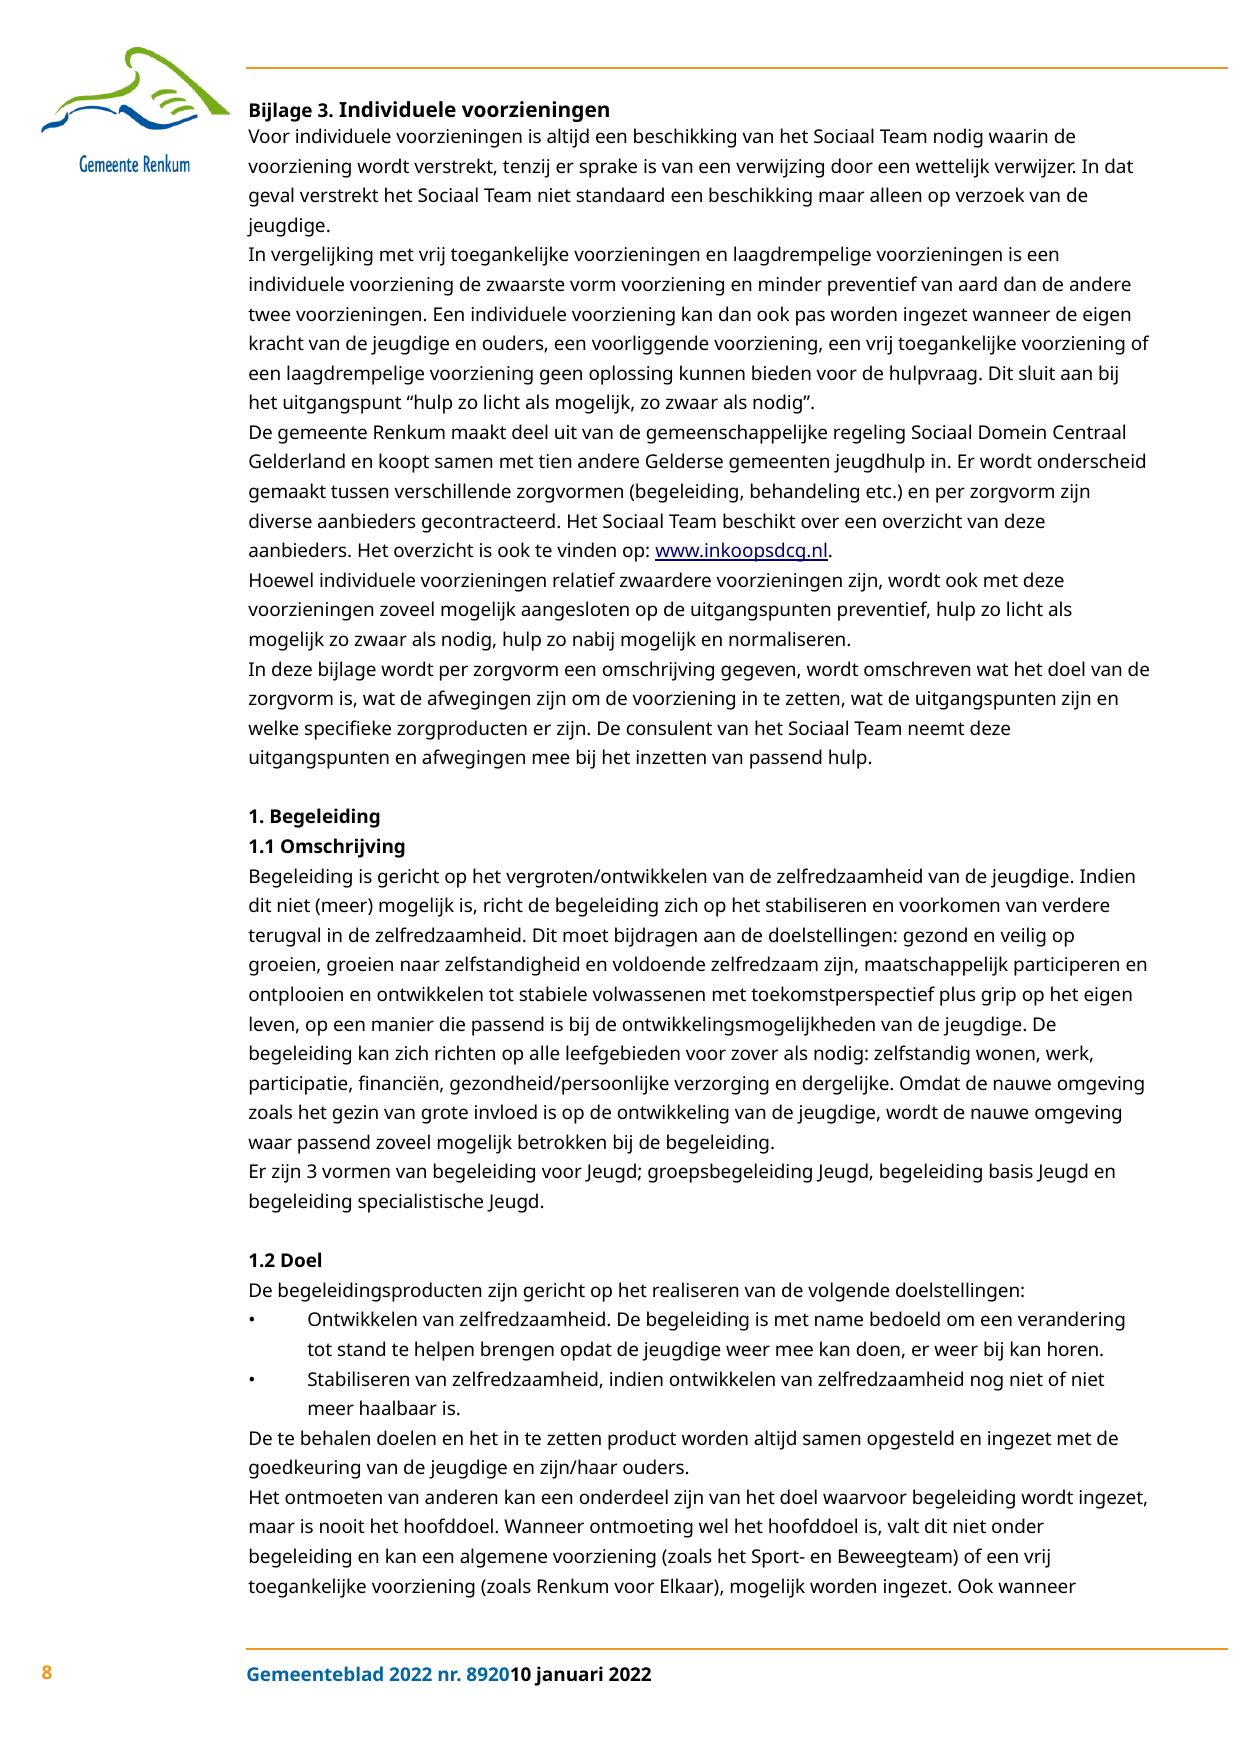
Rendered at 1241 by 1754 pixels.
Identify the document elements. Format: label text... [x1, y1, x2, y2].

text 1. Begeleiding [248, 804, 1152, 829]
picture [41, 47, 231, 172]
text De gemeente Renkum maakt deel uit van de gemeenschappelijke regeling Sociaal Domein Centraal Gelderland en koopt samen met tien andere Gelderse gemeenten jeugdhulp in. Er wordt onderscheid gemaakt tussen verschillende zorgvormen (begeleiding, behandeling etc.) en per zorgvorm zijn diverse aanbieders gecontracteerd. Het Sociaal Team beschikt over een overzicht van deze aanbieders. Het overzicht is ook te vinden op: www.inkoopsdcg.nl. [248, 419, 1152, 563]
text Er zijn 3 vormen van begeleiding voor Jeugd; groepsbegeleiding Jeugd, begeleiding basis Jeugd en begeleiding specialistische Jeugd. [248, 1159, 1152, 1214]
text Het ontmoeten van anderen kan een onderdeel zijn van het doel waarvoor begeleiding wordt ingezet, maar is nooit het hoofddoel. Wanneer ontmoeting wel het hoofddoel is, valt dit niet onder begeleiding en kan een algemene voorziening (zoals het Sport- en Beweegteam) of een vrij toegankelijke voorziening (zoals Renkum voor Elkaar), mogelijk worden ingezet. Ook wanneer [248, 1484, 1152, 1599]
list Ontwikkelen van zelfredzaamheid. De begeleiding is met name bedoeld om een verandering tot stand te helpen brengen opdat de jeugdige weer mee kan doen, er weer bij kan horen. [248, 1307, 1152, 1362]
text 1.2 Doel [248, 1247, 1152, 1273]
text Voor individuele voorzieningen is altijd een beschikking van het Sociaal Team nodig waarin de voorziening wordt verstrekt, tenzij er sprake is van een verwijzing door een wettelijk verwijzer. In dat geval verstrekt het Sociaal Team niet standaard een beschikking maar alleen op verzoek van de jeugdige. [248, 123, 1152, 238]
text In deze bijlage wordt per zorgvorm een omschrijving gegeven, wordt omschreven wat het doel van de zorgvorm is, wat de afwegingen zijn om de voorziening in te zetten, wat de uitgangspunten zijn en welke specifieke zorgproducten er zijn. De consulent van het Sociaal Team neemt deze uitgangspunten en afwegingen mee bij het inzetten van passend hulp. [248, 656, 1152, 770]
text 1.1 Omschrijving [248, 833, 1152, 859]
text Begeleiding is gericht op het vergroten/ontwikkelen van de zelfredzaamheid van de jeugdige. Indien dit niet (meer) mogelijk is, richt de begeleiding zich op het stabiliseren en voorkomen van verdere terugval in de zelfredzaamheid. Dit moet bijdragen aan de doelstellingen: gezond en veilig op groeien, groeien naar zelfstandigheid en voldoende zelfredzaam zijn, maatschappelijk participeren en ontplooien en ontwikkelen tot stabiele volwassenen met toekomstperspectief plus grip op het eigen leven, op een manier die passend is bij de ontwikkelingsmogelijkheden van de jeugdige. De begeleiding kan zich richten op alle leefgebieden voor zover als nodig: zelfstandig wonen, werk, participatie, financiën, gezondheid/persoonlijke verzorging en dergelijke. Omdat de nauwe omgeving zoals het gezin van grote invloed is op de ontwikkeling van de jeugdige, wordt de nauwe omgeving waar passend zoveel mogelijk betrokken bij de begeleiding. [248, 863, 1152, 1155]
text De te behalen doelen en het in te zetten product worden altijd samen opgesteld en ingezet met de goedkeuring van de jeugdige en zijn/haar ouders. [248, 1425, 1152, 1480]
text Bijlage 3. Individuele voorzieningen [248, 95, 1152, 123]
text Hoewel individuele voorzieningen relatief zwaardere voorzieningen zijn, wordt ook met deze voorzieningen zoveel mogelijk aangesloten op de uitgangspunten preventief, hulp zo licht als mogelijk zo zwaar als nodig, hulp zo nabij mogelijk en normaliseren. [248, 567, 1152, 652]
text De begeleidingsproducten zijn gericht op het realiseren van de volgende doelstellingen: [248, 1277, 1152, 1303]
text In vergelijking met vrij toegankelijke voorzieningen en laagdrempelige voorzieningen is een individuele voorziening de zwaarste vorm voorziening en minder preventief van aard dan de andere twee voorzieningen. Een individuele voorziening kan dan ook pas worden ingezet wanneer de eigen kracht van de jeugdige en ouders, een voorliggende voorziening, een vrij toegankelijke voorziening of een laagdrempelige voorziening geen oplossing kunnen bieden voor de hulpvraag. Dit sluit aan bij het uitgangspunt “hulp zo licht als mogelijk, zo zwaar als nodig”. [248, 242, 1152, 415]
list Stabiliseren van zelfredzaamheid, indien ontwikkelen van zelfredzaamheid nog niet of niet meer haalbaar is. [248, 1366, 1152, 1421]
